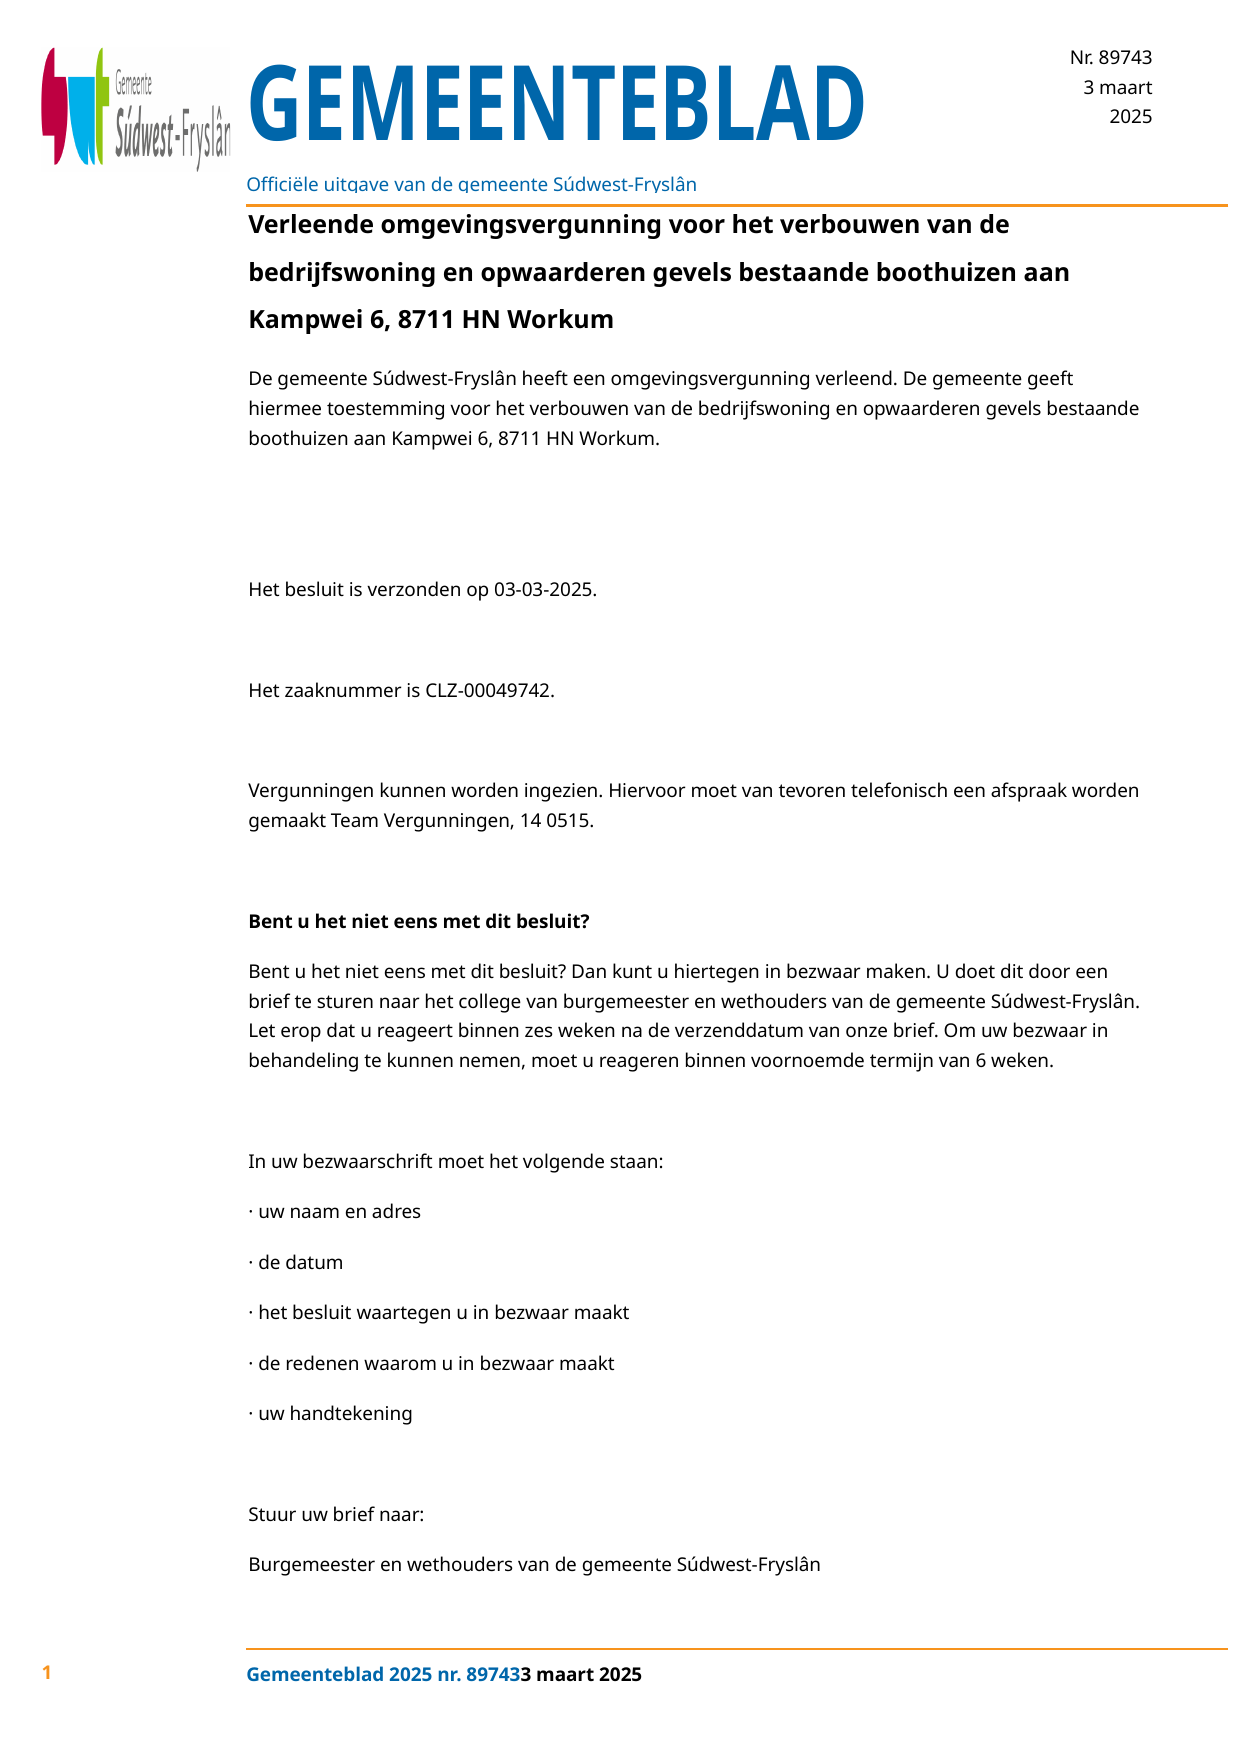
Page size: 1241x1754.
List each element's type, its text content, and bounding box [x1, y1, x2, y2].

text Bent u het niet eens met dit besluit? Dan kunt u hiertegen in bezwaar maken. U doet dit door een brief te sturen naar het college van burgemeester en wethouders van de gemeente Súdwest-Fryslân. Let erop dat u reageert binnen zes weken na de verzenddatum van onze brief. Om uw bezwaar in behandeling te kunnen nemen, moet u reageren binnen voornoemde termijn van 6 weken. [248, 958, 1152, 1073]
text Het besluit is verzonden op 03-03-2025. [248, 576, 1152, 602]
text · de redenen waarom u in bezwaar maakt [248, 1350, 1152, 1375]
picture [41, 47, 231, 172]
text De gemeente Súdwest-Fryslân heeft een omgevingsvergunning verleend. De gemeente geeft hiermee toestemming voor het verbouwen van de bedrijfswoning en opwaarderen gevels bestaande boothuizen aan Kampwei 6, 8711 HN Workum. [248, 366, 1152, 450]
text · de datum [248, 1249, 1152, 1274]
text Verleende omgevingsvergunning voor het verbouwen van de bedrijfswoning en opwaarderen gevels bestaande boothuizen aan Kampwei 6, 8711 HN Workum [248, 207, 1152, 336]
text Stuur uw brief naar: [248, 1501, 1152, 1527]
text · uw naam en adres [248, 1198, 1152, 1224]
text · uw handtekening [248, 1400, 1152, 1426]
text Het zaaknummer is CLZ-00049742. [248, 677, 1152, 702]
text · het besluit waartegen u in bezwaar maakt [248, 1299, 1152, 1325]
text In uw bezwaarschrift moet het volgende staan: [248, 1148, 1152, 1174]
text Vergunningen kunnen worden ingezien. Hiervoor moet van tevoren telefonisch een afspraak worden gemaakt Team Vergunningen, 14 0515. [248, 778, 1152, 833]
text Bent u het niet eens met dit besluit? [248, 908, 1152, 934]
text Burgemeester en wethouders van de gemeente Súdwest-Fryslân [248, 1551, 1152, 1577]
